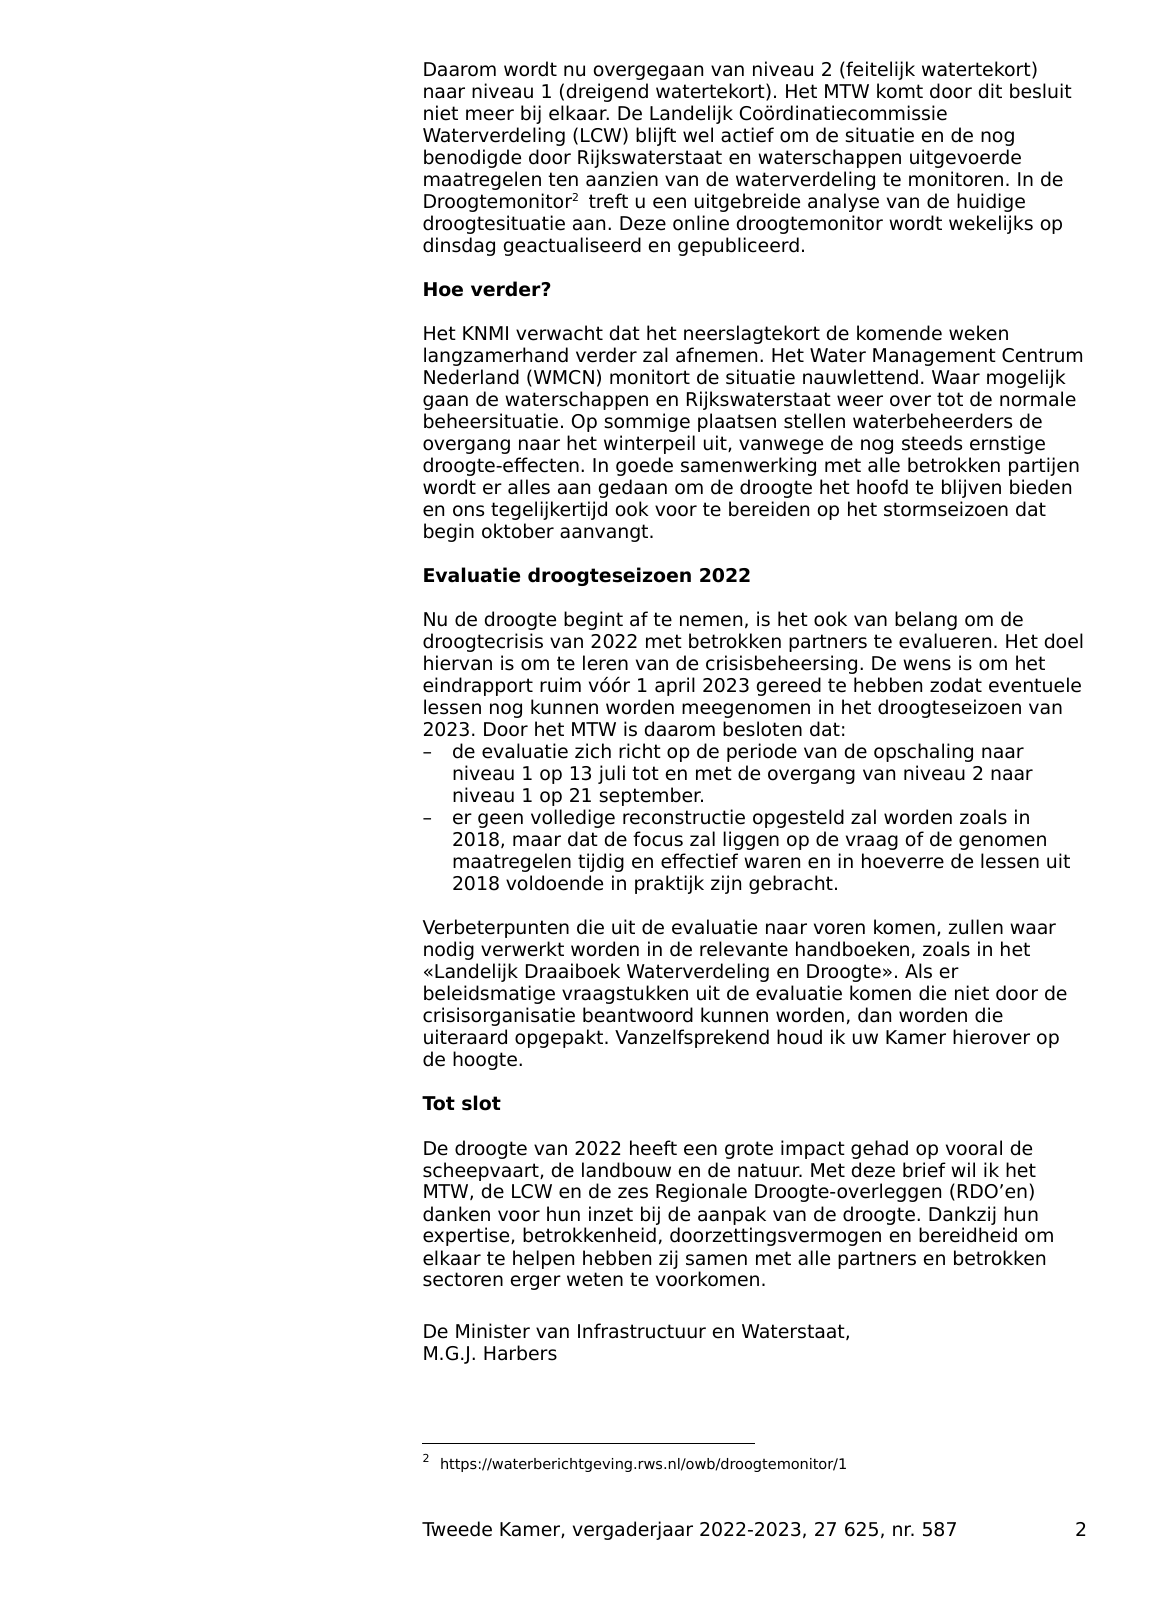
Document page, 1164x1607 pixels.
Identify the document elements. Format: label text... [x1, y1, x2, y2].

text – er geen volledige reconstructie opgesteld zal worden zoals in 2018, maar dat de focus zal liggen op de vraag of de genomen maatregelen tijdig en effectief waren en in hoeverre de lessen uit 2018 voldoende in praktijk zijn gebracht. [422, 807, 1087, 895]
text Het KNMI verwacht dat het neerslagtekort de komende weken langzamerhand verder zal afnemen. Het Water Management Centrum Nederland (WMCN) monitort de situatie nauwlettend. Waar mogelijk gaan de waterschappen en Rijkswaterstaat weer over tot de normale beheersituatie. Op sommige plaatsen stellen waterbeheerders de overgang naar het winterpeil uit, vanwege de nog steeds ernstige droogte-effecten. In goede samenwerking met alle betrokken partijen wordt er alles aan gedaan om de droogte het hoofd te blijven bieden en ons tegelijkertijd ook voor te bereiden op het stormseizoen dat begin oktober aanvangt. [422, 323, 1087, 543]
text https://waterberichtgeving.rws.nl/owb/droogtemonitor/1 [422, 1452, 1087, 1474]
text De Minister van Infrastructuur en Waterstaat, M.G.J. Harbers [422, 1321, 1087, 1365]
text De droogte van 2022 heeft een grote impact gehad op vooral de scheepvaart, de landbouw en de natuur. Met deze brief wil ik het MTW, de LCW en de zes Regionale Droogte-overleggen (RDO’en) danken voor hun inzet bij de aanpak van de droogte. Dankzij hun expertise, betrokkenheid, doorzettingsvermogen en bereidheid om elkaar te helpen hebben zij samen met alle partners en betrokken sectoren erger weten te voorkomen. [422, 1137, 1087, 1291]
text Daarom wordt nu overgegaan van niveau 2 (feitelijk watertekort) naar niveau 1 (dreigend watertekort). Het MTW komt door dit besluit niet meer bij elkaar. De Landelijk Coördinatiecommissie Waterverdeling (LCW) blijft wel actief om de situatie en de nog benodigde door Rijkswaterstaat en waterschappen uitgevoerde maatregelen ten aanzien van de waterverdeling te monitoren. In de Droogtemonitor treft u een uitgebreide analyse van de huidige droogtesituatie aan. Deze online droogtemonitor wordt wekelijks op dinsdag geactualiseerd en gepubliceerd. [422, 59, 1087, 257]
subtitle Evaluatie droogteseizoen 2022 [422, 565, 1087, 587]
text – de evaluatie zich richt op de periode van de opschaling naar niveau 1 op 13 juli tot en met de overgang van niveau 2 naar niveau 1 op 21 september. [422, 741, 1087, 807]
text Verbeterpunten die uit de evaluatie naar voren komen, zullen waar nodig verwerkt worden in de relevante handboeken, zoals in het «Landelijk Draaiboek Waterverdeling en Droogte». Als er beleidsmatige vraagstukken uit de evaluatie komen die niet door de crisisorganisatie beantwoord kunnen worden, dan worden die uiteraard opgepakt. Vanzelfsprekend houd ik uw Kamer hierover op de hoogte. [422, 917, 1087, 1071]
text Nu de droogte begint af te nemen, is het ook van belang om de droogtecrisis van 2022 met betrokken partners te evalueren. Het doel hiervan is om te leren van de crisisbeheersing. De wens is om het eindrapport ruim vóór 1 april 2023 gereed te hebben zodat eventuele lessen nog kunnen worden meegenomen in het droogteseizoen van 2023. Door het MTW is daarom besloten dat: [422, 609, 1087, 741]
subtitle Tot slot [422, 1093, 1087, 1115]
subtitle Hoe verder? [422, 279, 1087, 301]
